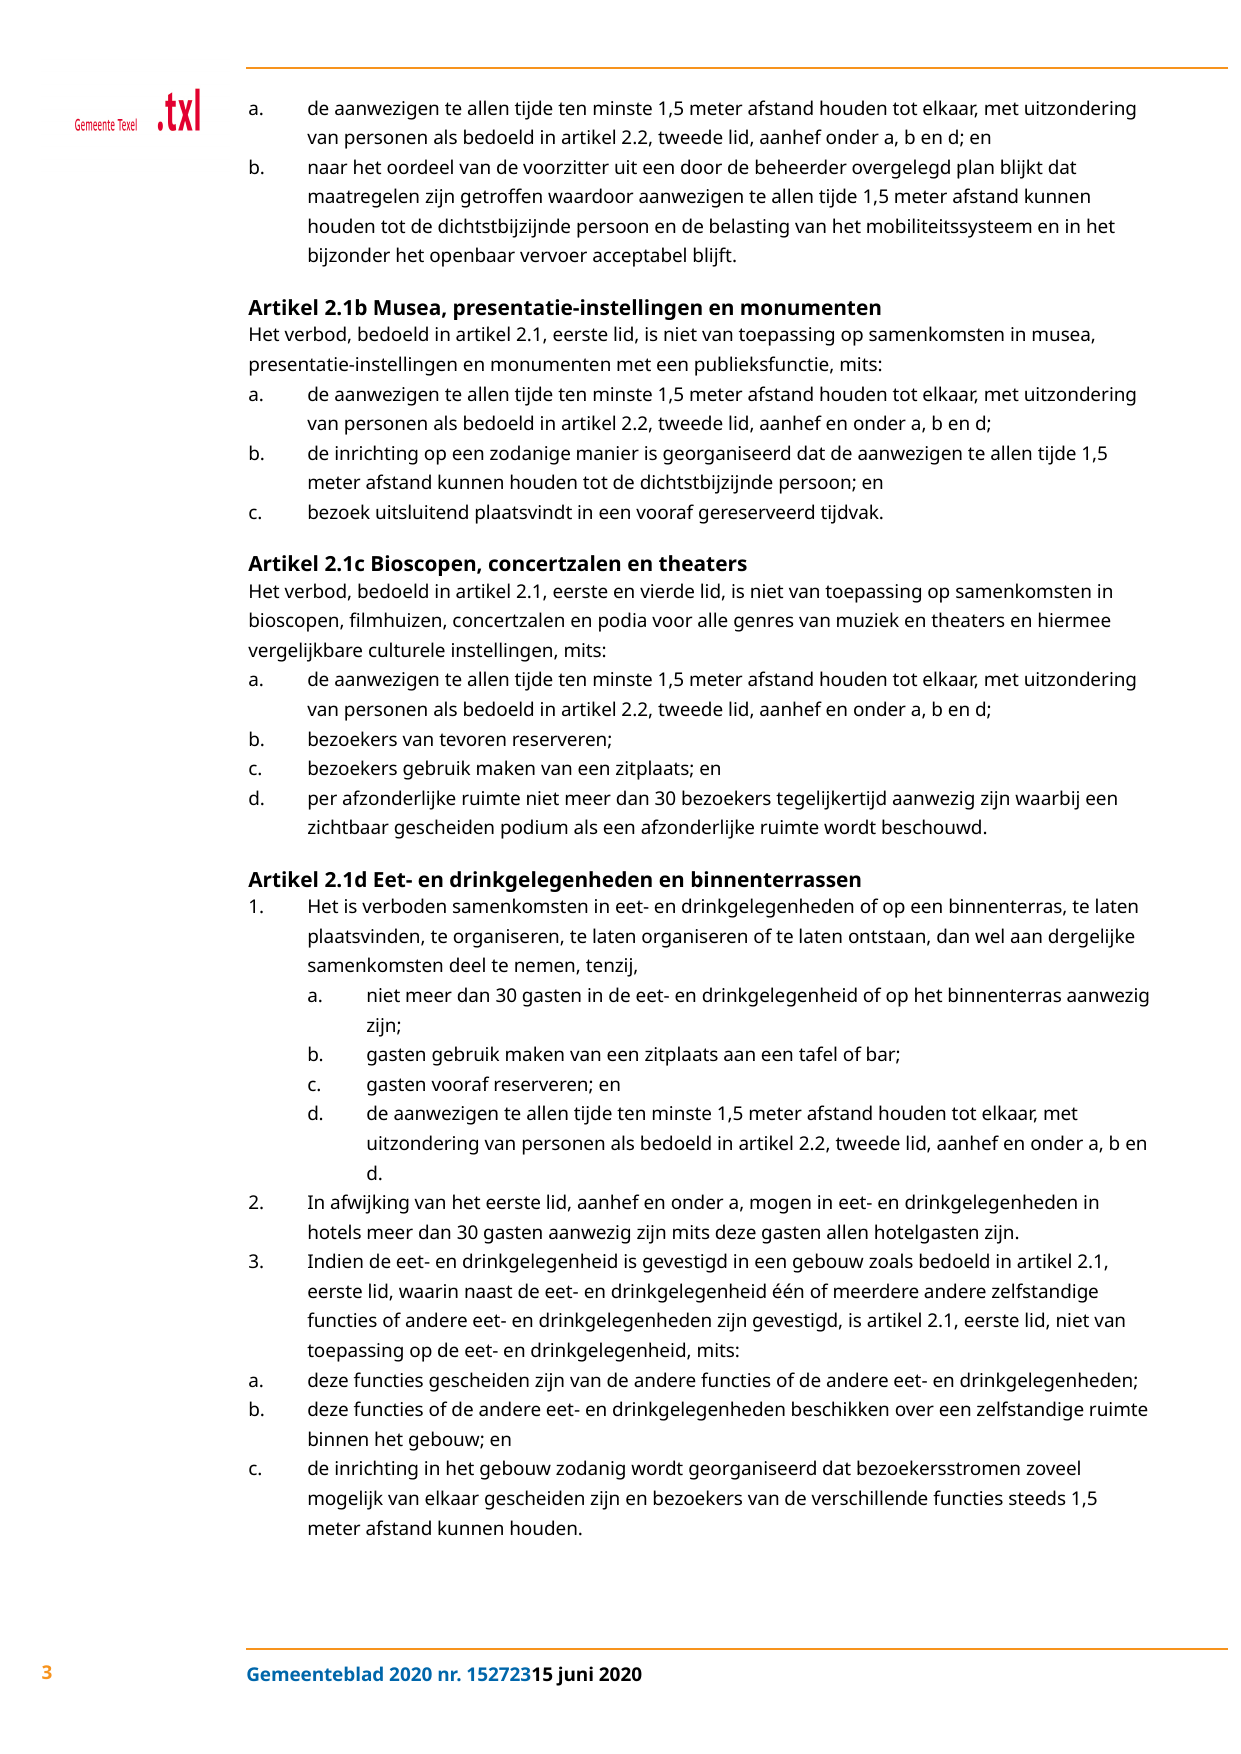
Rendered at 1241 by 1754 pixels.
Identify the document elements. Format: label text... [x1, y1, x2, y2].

list deze functies of de andere eet- en drinkgelegenheden beschikken over een zelfstandige ruimte binnen het gebouw; en [248, 1396, 1152, 1452]
list gasten gebruik maken van een zitplaats aan een tafel of bar; [307, 1041, 1152, 1067]
list deze functies gescheiden zijn van de andere functies of de andere eet- en drinkgelegenheden; [248, 1367, 1152, 1392]
list bezoekers gebruik maken van een zitplaats; en [248, 755, 1152, 781]
list gasten vooraf reserveren; en [307, 1071, 1152, 1097]
text Artikel 2.1b Musea, presentatie-instellingen en monumenten [248, 293, 1152, 322]
list per afzonderlijke ruimte niet meer dan 30 bezoekers tegelijkertijd aanwezig zijn waarbij een zichtbaar gescheiden podium als een afzonderlijke ruimte wordt beschouwd. [248, 785, 1152, 840]
text Het verbod, bedoeld in artikel 2.1, eerste en vierde lid, is niet van toepassing op samenkomsten in bioscopen, filmhuizen, concertzalen en podia voor alle genres van muziek en theaters en hiermee vergelijkbare culturele instellingen, mits: [248, 578, 1152, 663]
list Het is verboden samenkomsten in eet- en drinkgelegenheden of op een binnenterras, te laten plaatsvinden, te organiseren, te laten organiseren of te laten ontstaan, dan wel aan dergelijke samenkomsten deel te nemen, tenzij, [248, 893, 1152, 978]
list de aanwezigen te allen tijde ten minste 1,5 meter afstand houden tot elkaar, met uitzondering van personen als bedoeld in artikel 2.2, tweede lid, aanhef en onder a, b en d; [248, 381, 1152, 436]
list niet meer dan 30 gasten in de eet- en drinkgelegenheid of op het binnenterras aanwezig zijn; [307, 982, 1152, 1037]
list de aanwezigen te allen tijde ten minste 1,5 meter afstand houden tot elkaar, met uitzondering van personen als bedoeld in artikel 2.2, tweede lid, aanhef en onder a, b en d. [307, 1101, 1152, 1185]
list de inrichting in het gebouw zodanig wordt georganiseerd dat bezoekersstromen zoveel mogelijk van elkaar gescheiden zijn en bezoekers van de verschillende functies steeds 1,5 meter afstand kunnen houden. [248, 1456, 1152, 1540]
list Indien de eet- en drinkgelegenheid is gevestigd in een gebouw zoals bedoeld in artikel 2.1, eerste lid, waarin naast de eet- en drinkgelegenheid één of meerdere andere zelfstandige functies of andere eet- en drinkgelegenheden zijn gevestigd, is artikel 2.1, eerste lid, niet van toepassing op de eet- en drinkgelegenheid, mits: [248, 1248, 1152, 1363]
list bezoek uitsluitend plaatsvindt in een vooraf gereserveerd tijdvak. [248, 499, 1152, 525]
text Artikel 2.1d Eet- en drinkgelegenheden en binnenterrassen [248, 865, 1152, 893]
picture [41, 47, 231, 172]
list bezoekers van tevoren reserveren; [248, 726, 1152, 752]
list In afwijking van het eerste lid, aanhef en onder a, mogen in eet- en drinkgelegenheden in hotels meer dan 30 gasten aanwezig zijn mits deze gasten allen hotelgasten zijn. [248, 1189, 1152, 1244]
text Het verbod, bedoeld in artikel 2.1, eerste lid, is niet van toepassing op samenkomsten in musea, presentatie-instellingen en monumenten met een publieksfunctie, mits: [248, 322, 1152, 377]
list de inrichting op een zodanige manier is georganiseerd dat de aanwezigen te allen tijde 1,5 meter afstand kunnen houden tot de dichtstbijzijnde persoon; en [248, 440, 1152, 495]
list de aanwezigen te allen tijde ten minste 1,5 meter afstand houden tot elkaar, met uitzondering van personen als bedoeld in artikel 2.2, tweede lid, aanhef onder a, b en d; en [248, 95, 1152, 150]
list naar het oordeel van de voorzitter uit een door de beheerder overgelegd plan blijkt dat maatregelen zijn getroffen waardoor aanwezigen te allen tijde 1,5 meter afstand kunnen houden tot de dichtstbijzijnde persoon en de belasting van het mobiliteitssysteem en in het bijzonder het openbaar vervoer acceptabel blijft. [248, 154, 1152, 268]
list de aanwezigen te allen tijde ten minste 1,5 meter afstand houden tot elkaar, met uitzondering van personen als bedoeld in artikel 2.2, tweede lid, aanhef en onder a, b en d; [248, 667, 1152, 722]
text Artikel 2.1c Bioscopen, concertzalen en theaters [248, 549, 1152, 578]
